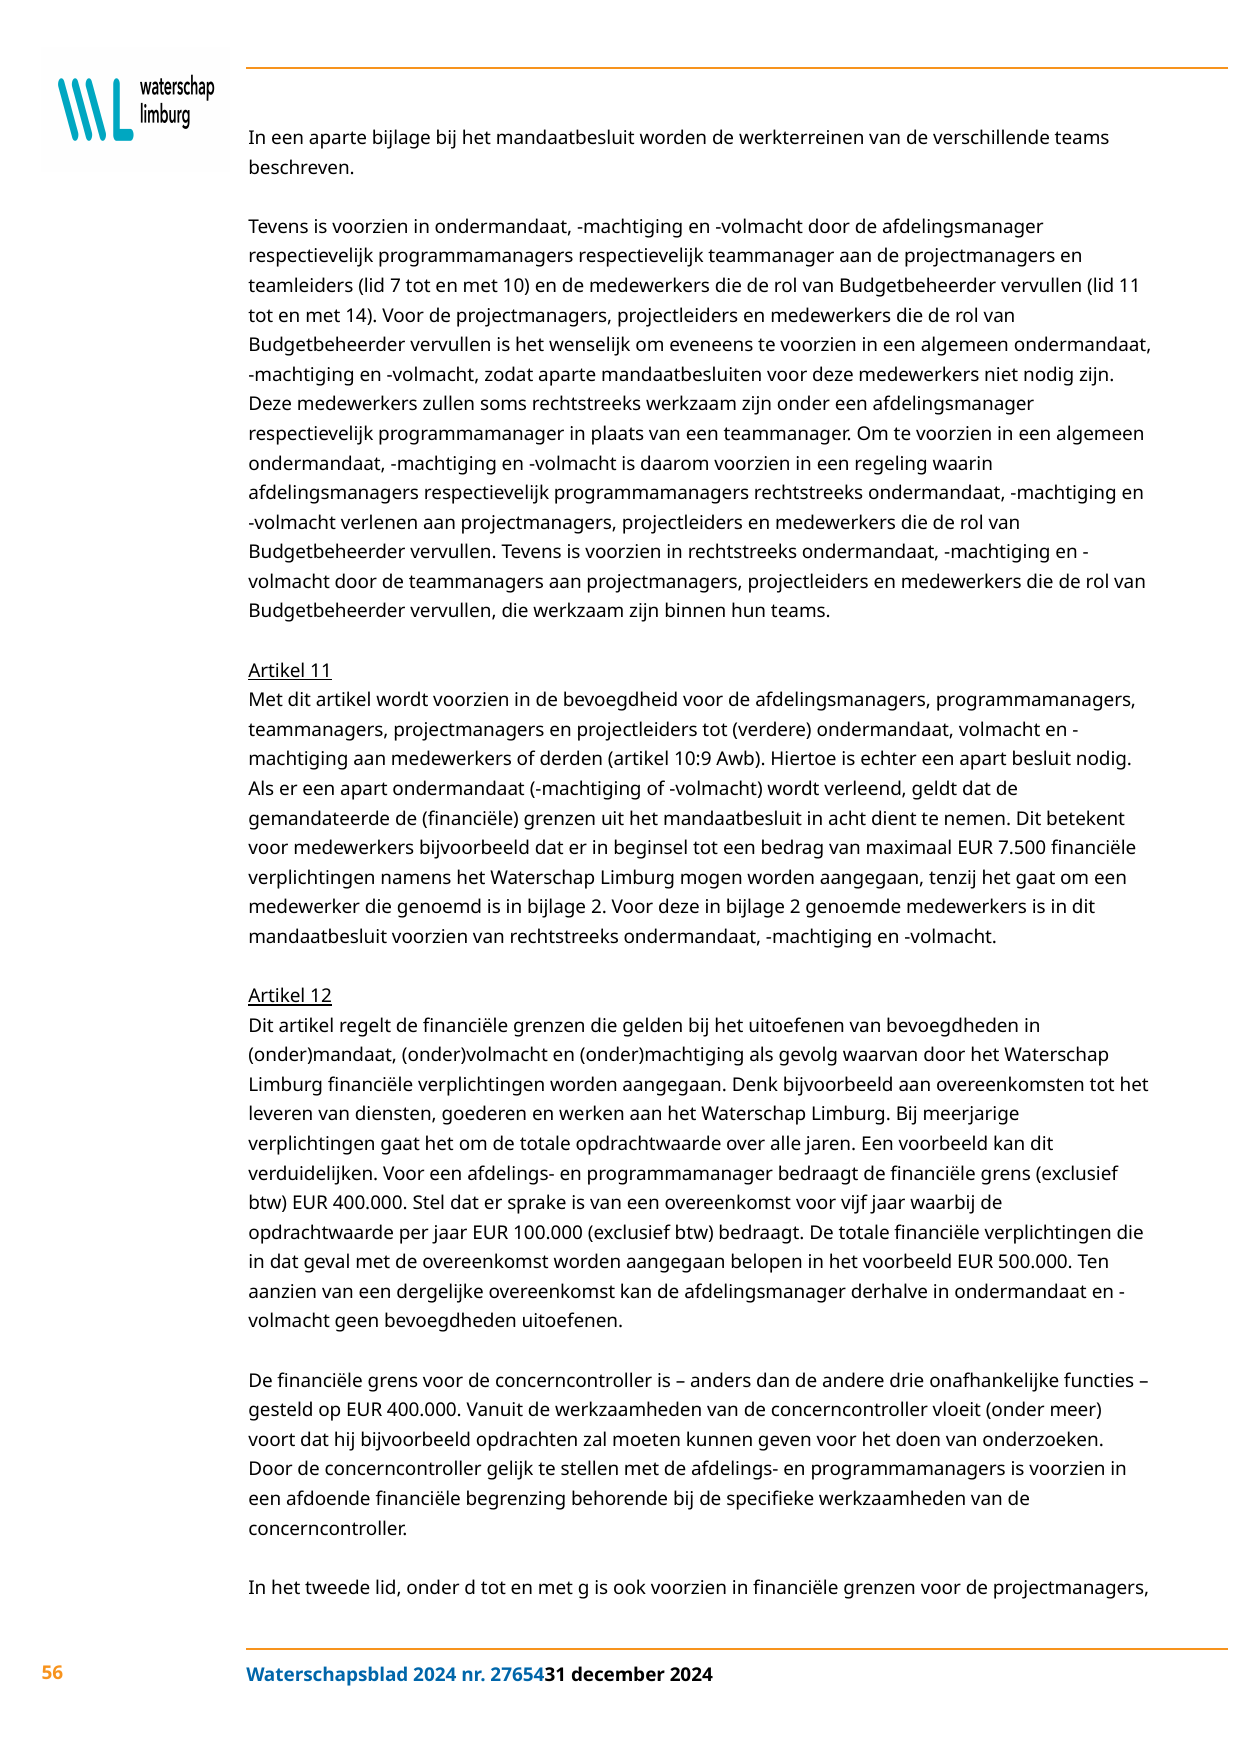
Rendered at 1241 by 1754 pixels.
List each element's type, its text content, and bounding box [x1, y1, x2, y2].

text In een aparte bijlage bij het mandaatbesluit worden de werkterreinen van de verschillende teams beschreven. [248, 124, 1152, 180]
text Dit artikel regelt de financiële grenzen die gelden bij het uitoefenen van bevoegdheden in (onder)mandaat, (onder)volmacht en (onder)machtiging als gevolg waarvan door het Waterschap Limburg financiële verplichtingen worden aangegaan. Denk bijvoorbeeld aan overeenkomsten tot het leveren van diensten, goederen en werken aan het Waterschap Limburg. Bij meerjarige verplichtingen gaat het om de totale opdrachtwaarde over alle jaren. Een voorbeeld kan dit verduidelijken. Voor een afdelings- en programmamanager bedraagt de financiële grens (exclusief btw) EUR 400.000. Stel dat er sprake is van een overeenkomst voor vijf jaar waarbij de opdrachtwaarde per jaar EUR 100.000 (exclusief btw) bedraagt. De totale financiële verplichtingen die in dat geval met de overeenkomst worden aangegaan belopen in het voorbeeld EUR 500.000. Ten aanzien van een dergelijke overeenkomst kan de afdelingsmanager derhalve in ondermandaat en -volmacht geen bevoegdheden uitoefenen. [248, 1012, 1152, 1333]
text In het tweede lid, onder d tot en met g is ook voorzien in financiële grenzen voor de projectmanagers, [248, 1574, 1152, 1600]
picture [41, 47, 231, 172]
text Tevens is voorzien in ondermandaat, -machtiging en -volmacht door de afdelingsmanager respectievelijk programmamanagers respectievelijk teammanager aan de projectmanagers en teamleiders (lid 7 tot en met 10) en de medewerkers die de rol van Budgetbeheerder vervullen (lid 11 tot en met 14). Voor de projectmanagers, projectleiders en medewerkers die de rol van Budgetbeheerder vervullen is het wenselijk om eveneens te voorzien in een algemeen ondermandaat, -machtiging en -volmacht, zodat aparte mandaatbesluiten voor deze medewerkers niet nodig zijn. Deze medewerkers zullen soms rechtstreeks werkzaam zijn onder een afdelingsmanager respectievelijk programmamanager in plaats van een teammanager. Om te voorzien in een algemeen ondermandaat, -machtiging en -volmacht is daarom voorzien in een regeling waarin afdelingsmanagers respectievelijk programmamanagers rechtstreeks ondermandaat, -machtiging en -volmacht verlenen aan projectmanagers, projectleiders en medewerkers die de rol van Budgetbeheerder vervullen. Tevens is voorzien in rechtstreeks ondermandaat, -machtiging en -volmacht door de teammanagers aan projectmanagers, projectleiders en medewerkers die de rol van Budgetbeheerder vervullen, die werkzaam zijn binnen hun teams. [248, 213, 1152, 623]
text De financiële grens voor de concerncontroller is – anders dan de andere drie onafhankelijke functies – gesteld op EUR 400.000. Vanuit de werkzaamheden van de concerncontroller vloeit (onder meer) voort dat hij bijvoorbeeld opdrachten zal moeten kunnen geven voor het doen van onderzoeken. Door de concerncontroller gelijk te stellen met de afdelings- en programmamanagers is voorzien in een afdoende financiële begrenzing behorende bij de specifieke werkzaamheden van de concerncontroller. [248, 1367, 1152, 1541]
text Met dit artikel wordt voorzien in de bevoegdheid voor de afdelingsmanagers, programmamanagers, teammanagers, projectmanagers en projectleiders tot (verdere) ondermandaat, volmacht en -machtiging aan medewerkers of derden (artikel 10:9 Awb). Hiertoe is echter een apart besluit nodig. Als er een apart ondermandaat (-machtiging of -volmacht) wordt verleend, geldt dat de gemandateerde de (financiële) grenzen uit het mandaatbesluit in acht dient te nemen. Dit betekent voor medewerkers bijvoorbeeld dat er in beginsel tot een bedrag van maximaal EUR 7.500 financiële verplichtingen namens het Waterschap Limburg mogen worden aangegaan, tenzij het gaat om een medewerker die genoemd is in bijlage 2. Voor deze in bijlage 2 genoemde medewerkers is in dit mandaatbesluit voorzien van rechtstreeks ondermandaat, -machtiging en -volmacht. [248, 686, 1152, 949]
text Artikel 11 [248, 657, 1152, 683]
text Artikel 12 [248, 982, 1152, 1008]
